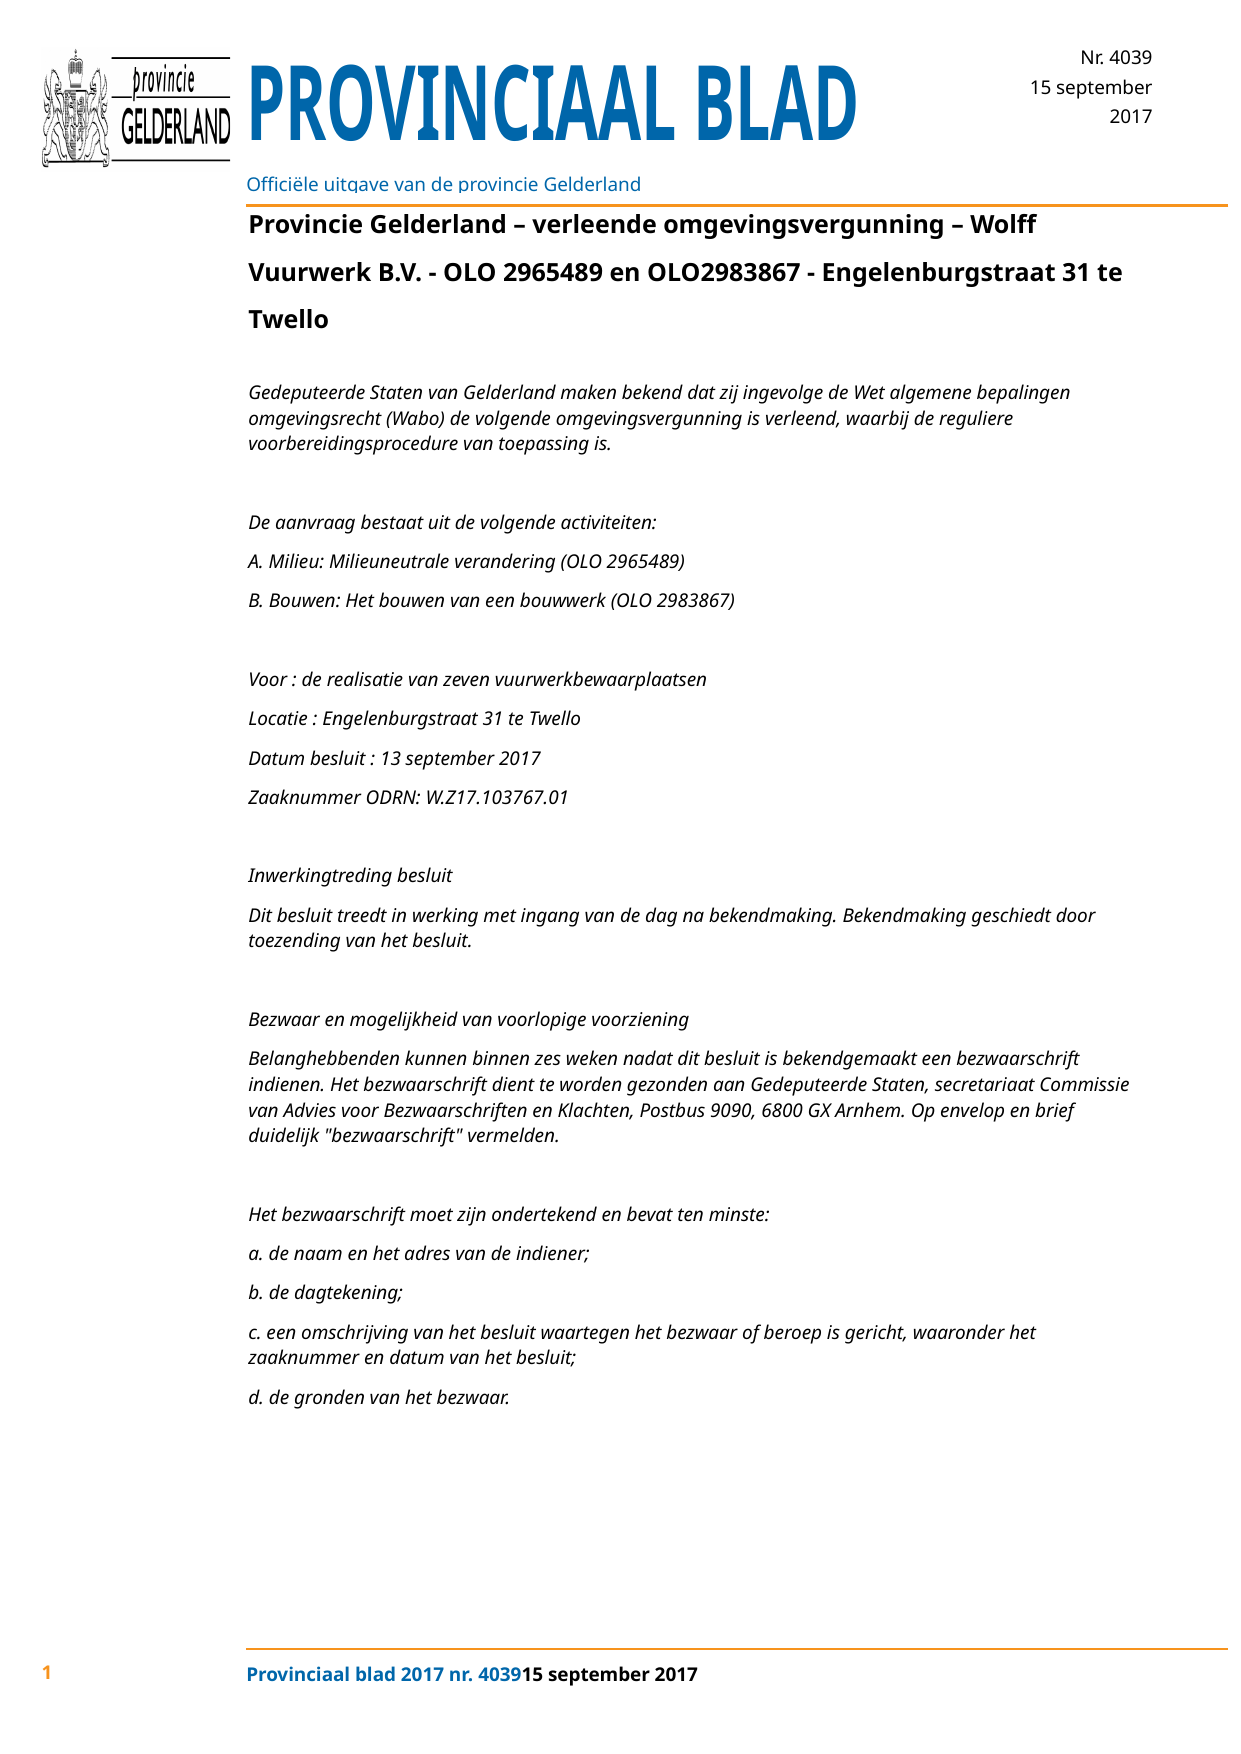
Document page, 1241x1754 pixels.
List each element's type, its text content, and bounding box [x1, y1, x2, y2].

text Locatie : Engelenburgstraat 31 te Twello [248, 705, 1152, 731]
picture [41, 47, 231, 172]
text Voor : de realisatie van zeven vuurwerkbewaarplaatsen [248, 666, 1152, 692]
text b. de dagtekening; [248, 1279, 1152, 1305]
text a. de naam en het adres van de indiener; [248, 1240, 1152, 1266]
text A. Milieu: Milieuneutrale verandering (OLO 2965489) [248, 548, 1152, 574]
text Dit besluit treedt in werking met ingang van de dag na bekendmaking. Bekendmaking geschiedt door toezending van het besluit. [248, 902, 1152, 953]
text Provincie Gelderland – verleende omgevingsvergunning – Wolff Vuurwerk B.V. - OLO 2965489 en OLO2983867 - Engelenburgstraat 31 te Twello [248, 207, 1152, 336]
text Inwerkingtreding besluit [248, 862, 1152, 888]
text d. de gronden van het bezwaar. [248, 1384, 1152, 1409]
text Het bezwaarschrift moet zijn ondertekend en bevat ten minste: [248, 1201, 1152, 1227]
text Belanghebbenden kunnen binnen zes weken nadat dit besluit is bekendgemaakt een bezwaarschrift indienen. Het bezwaarschrift dient te worden gezonden aan Gedeputeerde Staten, secretariaat Commissie van Advies voor Bezwaarschriften en Klachten, Postbus 9090, 6800 GX Arnhem. Op envelop en brief duidelijk "bezwaarschrift" vermelden. [248, 1045, 1152, 1148]
text Zaaknummer ODRN: W.Z17.103767.01 [248, 784, 1152, 810]
text Gedeputeerde Staten van Gelderland maken bekend dat zij ingevolge de Wet algemene bepalingen omgevingsrecht (Wabo) de volgende omgevingsvergunning is verleend, waarbij de reguliere voorbereidingsprocedure van toepassing is. [248, 379, 1152, 456]
text Bezwaar en mogelijkheid van voorlopige voorziening [248, 1006, 1152, 1032]
text De aanvraag bestaat uit de volgende activiteiten: [248, 509, 1152, 535]
text Datum besluit : 13 september 2017 [248, 745, 1152, 770]
text B. Bouwen: Het bouwen van een bouwwerk (OLO 2983867) [248, 588, 1152, 613]
text c. een omschrijving van het besluit waartegen het bezwaar of beroep is gericht, waaronder het zaaknummer en datum van het besluit; [248, 1319, 1152, 1370]
